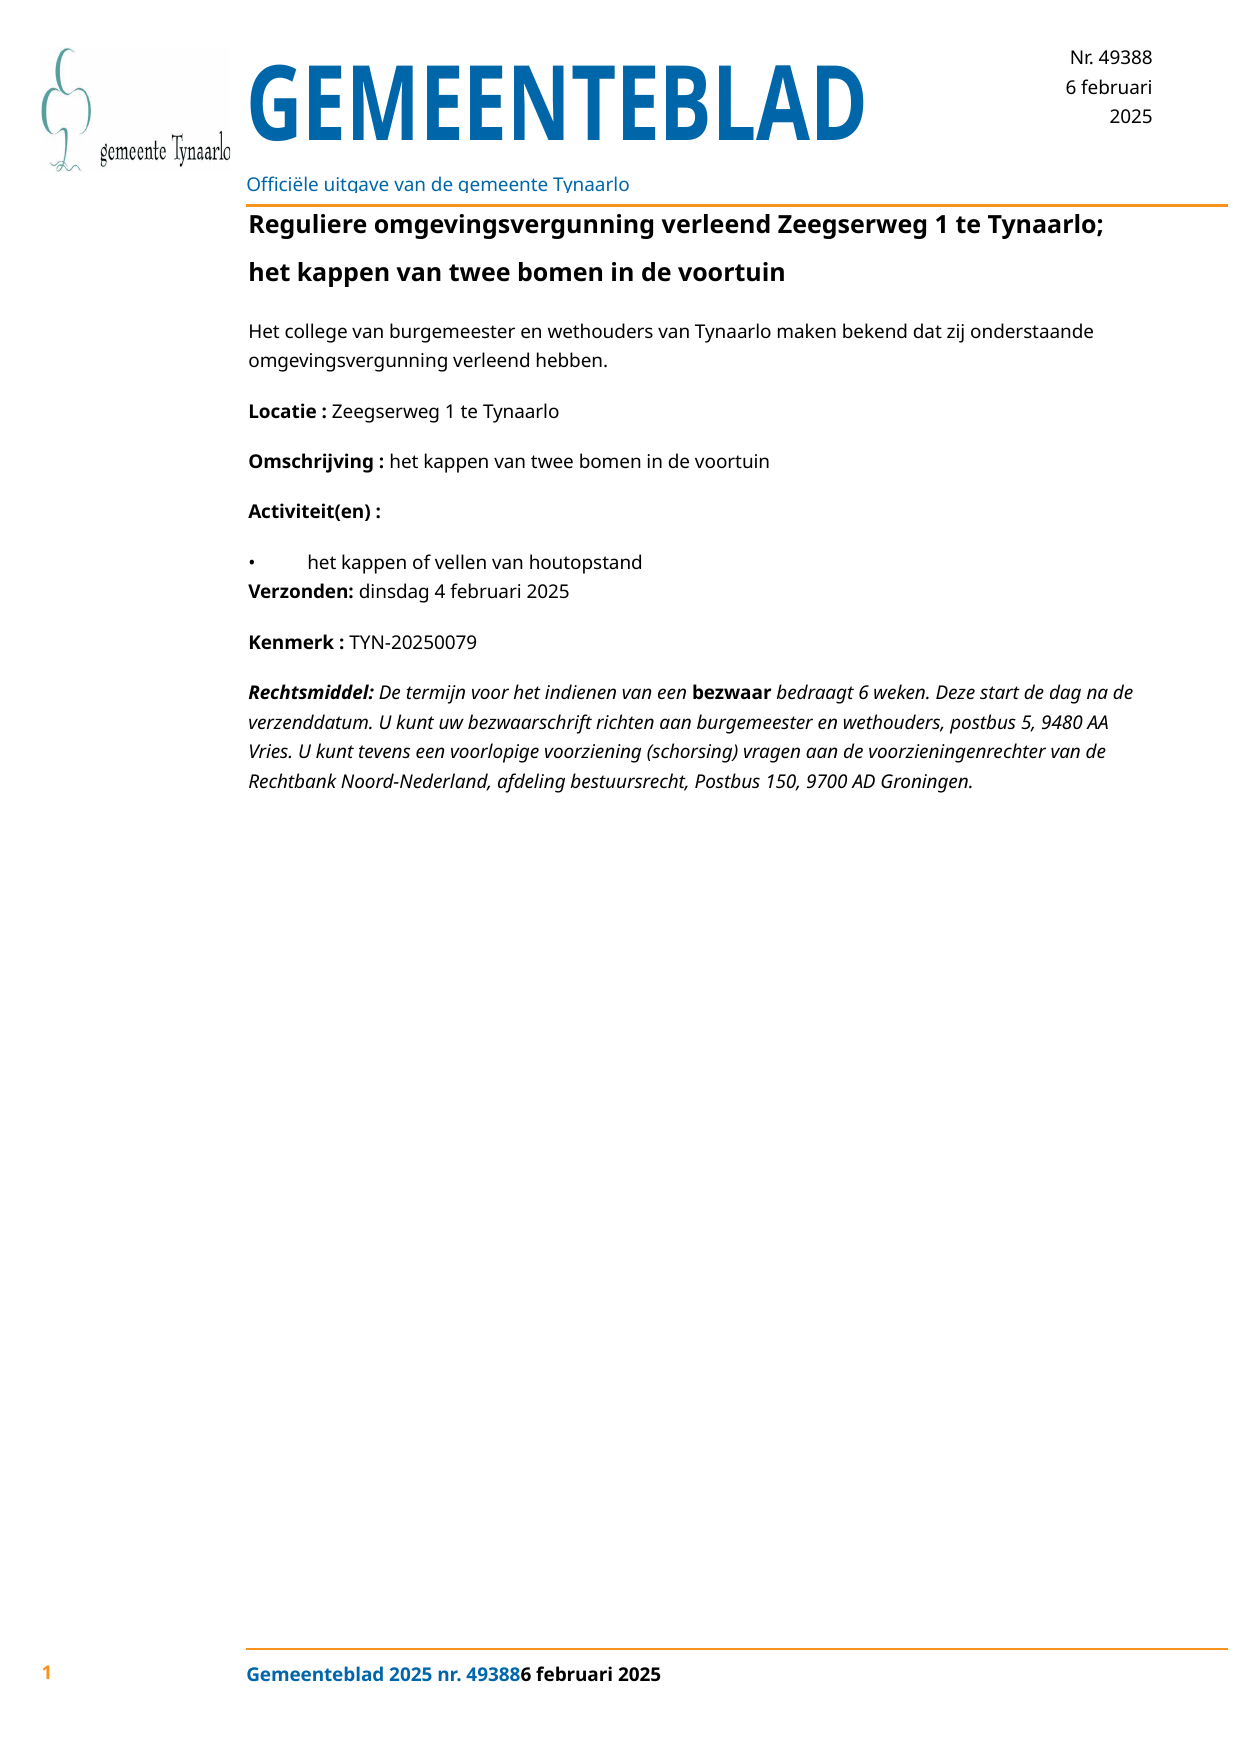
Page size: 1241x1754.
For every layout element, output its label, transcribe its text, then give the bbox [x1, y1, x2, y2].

text Het college van burgemeester en wethouders van Tynaarlo maken bekend dat zij onderstaande omgevingsvergunning verleend hebben. [248, 318, 1152, 373]
text Rechtsmiddel: De termijn voor het indienen van een bezwaar bedraagt 6 weken. Deze start de dag na de verzenddatum. U kunt uw bezwaarschrift richten aan burgemeester en wethouders, postbus 5, 9480 AA Vries. U kunt tevens een voorlopige voorziening (schorsing) vragen aan de voorzieningenrechter van de Rechtbank Noord-Nederland, afdeling bestuursrecht, Postbus 150, 9700 AD Groningen. [248, 679, 1152, 794]
text Omschrijving : het kappen van twee bomen in de voortuin [248, 448, 1152, 474]
text Verzonden: dinsdag 4 februari 2025 [248, 579, 1152, 604]
list het kappen of vellen van houtopstand [248, 549, 1152, 575]
text Kenmerk : TYN-20250079 [248, 629, 1152, 655]
text Reguliere omgevingsvergunning verleend Zeegserweg 1 te Tynaarlo; het kappen van twee bomen in de voortuin [248, 207, 1152, 288]
text Activiteit(en) : [248, 499, 1152, 524]
picture [41, 47, 231, 172]
text Locatie : Zeegserweg 1 te Tynaarlo [248, 398, 1152, 424]
